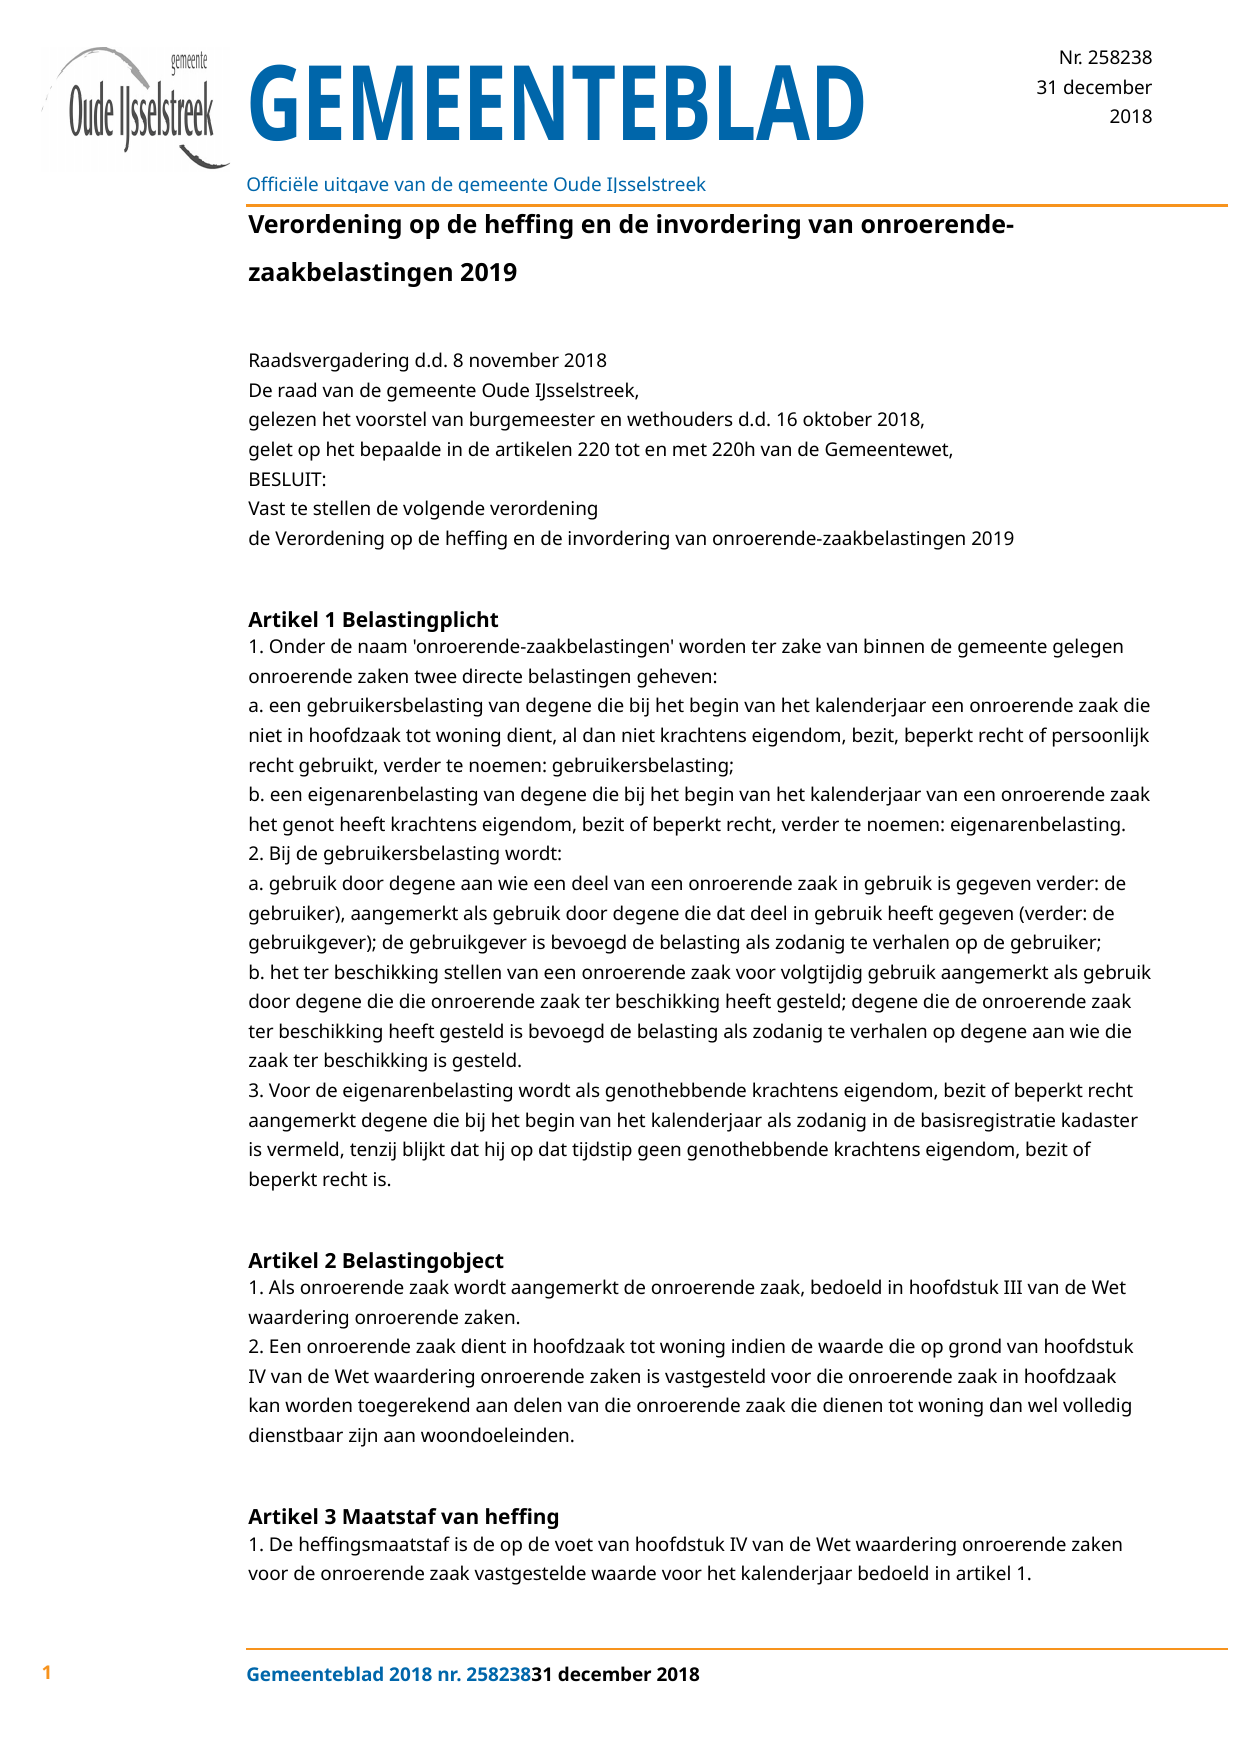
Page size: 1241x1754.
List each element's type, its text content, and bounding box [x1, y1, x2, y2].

text 2. Bij de gebruikersbelasting wordt: [248, 841, 1152, 866]
text de Verordening op de heffing en de invordering van onroerende-zaakbelastingen 2019 [248, 525, 1152, 551]
text a. gebruik door degene aan wie een deel van een onroerende zaak in gebruik is gegeven verder: de gebruiker), aangemerkt als gebruik door degene die dat deel in gebruik heeft gegeven (verder: de gebruikgever); de gebruikgever is bevoegd de belasting als zodanig te verhalen op de gebruiker; [248, 870, 1152, 955]
text 1. Onder de naam 'onroerende-zaakbelastingen' worden ter zake van binnen de gemeente gelegen onroerende zaken twee directe belastingen geheven: [248, 633, 1152, 689]
text Artikel 2 Belastingobject [248, 1246, 1152, 1274]
text De raad van de gemeente Oude IJsselstreek, [248, 377, 1152, 403]
text Vast te stellen de volgende verordening [248, 495, 1152, 521]
text gelet op het bepaalde in de artikelen 220 tot en met 220h van de Gemeentewet, [248, 436, 1152, 462]
text Raadsvergadering d.d. 8 november 2018 [248, 347, 1152, 373]
text a. een gebruikersbelasting van degene die bij het begin van het kalenderjaar een onroerende zaak die niet in hoofdzaak tot woning dient, al dan niet krachtens eigendom, bezit, beperkt recht of persoonlijk recht gebruikt, verder te noemen: gebruikersbelasting; [248, 693, 1152, 777]
text b. het ter beschikking stellen van een onroerende zaak voor volgtijdig gebruik aangemerkt als gebruik door degene die die onroerende zaak ter beschikking heeft gesteld; degene die de onroerende zaak ter beschikking heeft gesteld is bevoegd de belasting als zodanig te verhalen op degene aan wie die zaak ter beschikking is gesteld. [248, 959, 1152, 1073]
text b. een eigenarenbelasting van degene die bij het begin van het kalenderjaar van een onroerende zaak het genot heeft krachtens eigendom, bezit of beperkt recht, verder te noemen: eigenarenbelasting. [248, 781, 1152, 837]
text 2. Een onroerende zaak dient in hoofdzaak tot woning indien de waarde die op grond van hoofdstuk IV van de Wet waardering onroerende zaken is vastgesteld voor die onroerende zaak in hoofdzaak kan worden toegerekend aan delen van die onroerende zaak die dienen tot woning dan wel volledig dienstbaar zijn aan woondoeleinden. [248, 1333, 1152, 1448]
text 1. De heffingsmaatstaf is de op de voet van hoofdstuk IV van de Wet waardering onroerende zaken voor de onroerende zaak vastgestelde waarde voor het kalenderjaar bedoeld in artikel 1. [248, 1531, 1152, 1586]
text Artikel 1 Belastingplicht [248, 605, 1152, 633]
text BESLUIT: [248, 466, 1152, 492]
picture [41, 47, 231, 172]
text 1. Als onroerende zaak wordt aangemerkt de onroerende zaak, bedoeld in hoofdstuk III van de Wet waardering onroerende zaken. [248, 1274, 1152, 1330]
text Verordening op de heffing en de invordering van onroerende-zaakbelastingen 2019 [248, 207, 1152, 288]
text 3. Voor de eigenarenbelasting wordt als genothebbende krachtens eigendom, bezit of beperkt recht aangemerkt degene die bij het begin van het kalenderjaar als zodanig in de basisregistratie kadaster is vermeld, tenzij blijkt dat hij op dat tijdstip geen genothebbende krachtens eigendom, bezit of beperkt recht is. [248, 1077, 1152, 1192]
text gelezen het voorstel van burgemeester en wethouders d.d. 16 oktober 2018, [248, 407, 1152, 432]
text Artikel 3 Maatstaf van heffing [248, 1502, 1152, 1531]
